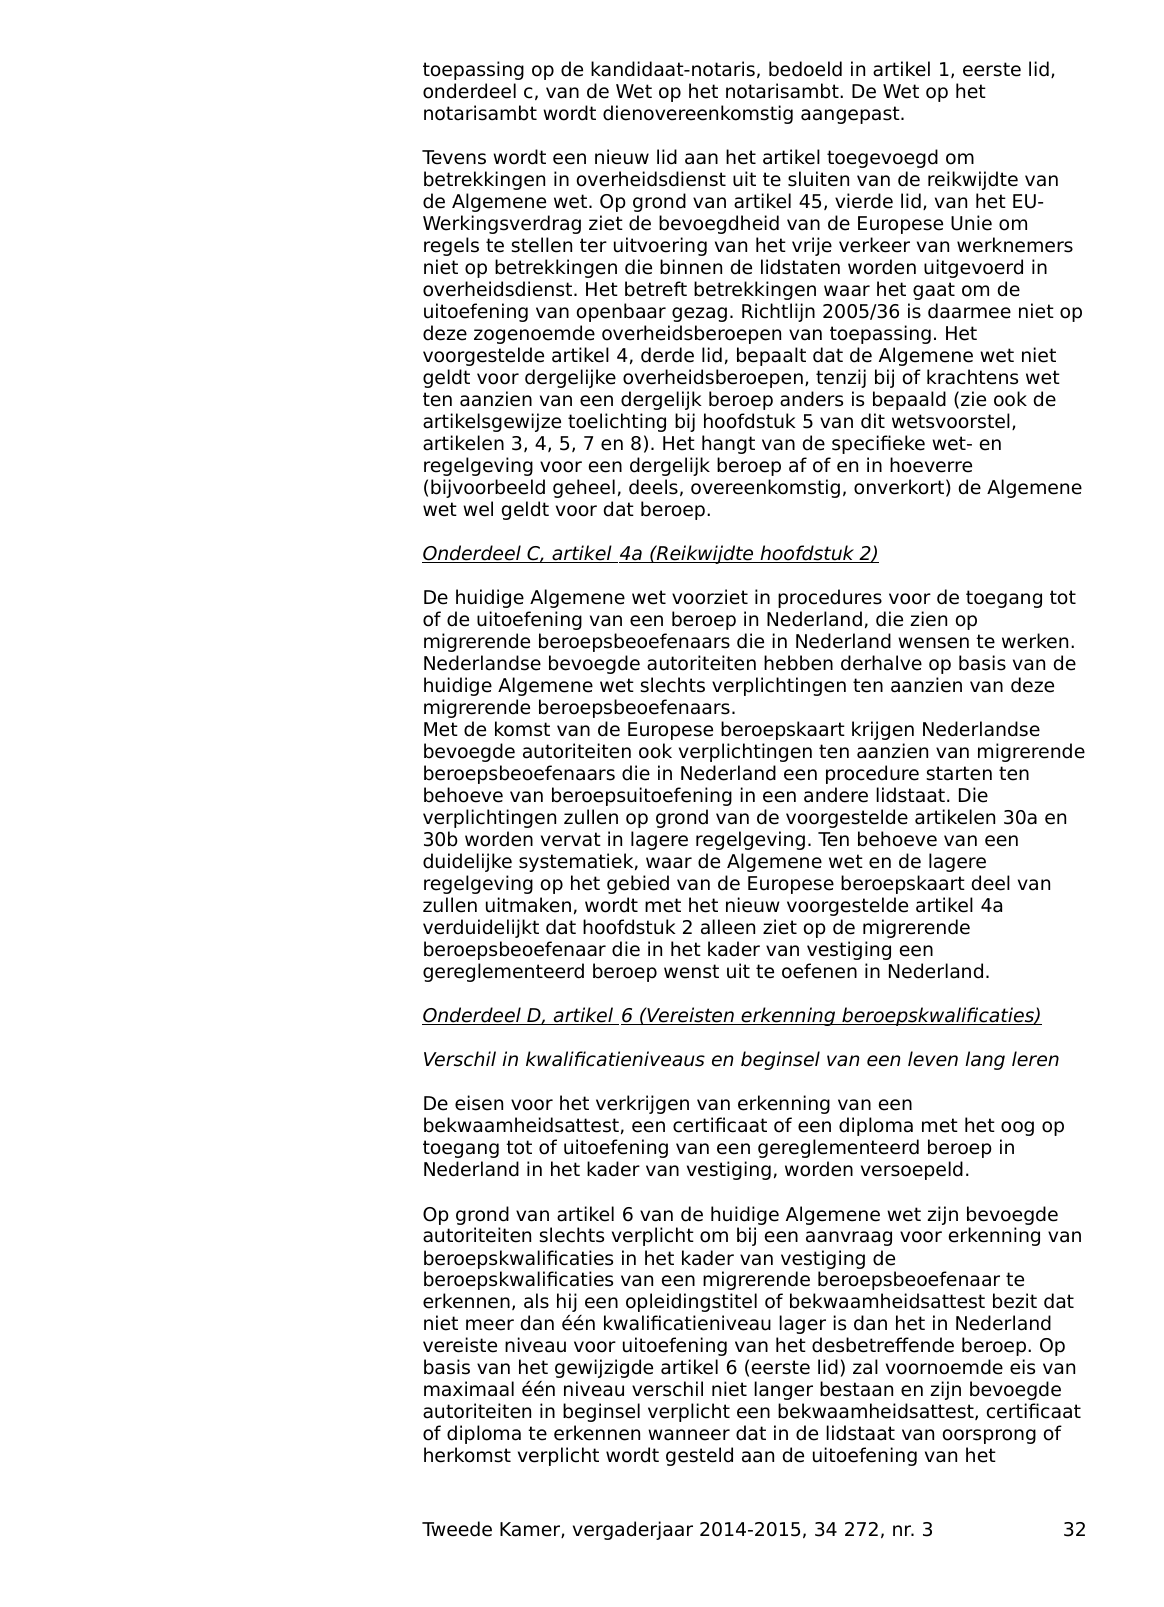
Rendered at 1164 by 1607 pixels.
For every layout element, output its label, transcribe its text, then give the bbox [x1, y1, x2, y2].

text Tevens wordt een nieuw lid aan het artikel toegevoegd om betrekkingen in overheidsdienst uit te sluiten van de reikwijdte van de Algemene wet. Op grond van artikel 45, vierde lid, van het EU-Werkingsverdrag ziet de bevoegdheid van de Europese Unie om regels te stellen ter uitvoering van het vrije verkeer van werknemers niet op betrekkingen die binnen de lidstaten worden uitgevoerd in overheidsdienst. Het betreft betrekkingen waar het gaat om de uitoefening van openbaar gezag. Richtlijn 2005/36 is daarmee niet op deze zogenoemde overheidsberoepen van toepassing. Het voorgestelde artikel 4, derde lid, bepaalt dat de Algemene wet niet geldt voor dergelijke overheidsberoepen, tenzij bij of krachtens wet ten aanzien van een dergelijk beroep anders is bepaald (zie ook de artikelsgewijze toelichting bij hoofdstuk 5 van dit wetsvoorstel, artikelen 3, 4, 5, 7 en 8). Het hangt van de specifieke wet- en regelgeving voor een dergelijk beroep af of en in hoeverre (bijvoorbeeld geheel, deels, overeenkomstig, onverkort) de Algemene wet wel geldt voor dat beroep. [422, 147, 1087, 521]
text De eisen voor het verkrijgen van erkenning van een bekwaamheidsattest, een certificaat of een diploma met het oog op toegang tot of uitoefening van een gereglementeerd beroep in Nederland in het kader van vestiging, worden versoepeld. [422, 1093, 1087, 1181]
subtitle Onderdeel C, artikel 4a (Reikwijdte hoofdstuk 2) [422, 543, 1087, 565]
text De huidige Algemene wet voorziet in procedures voor de toegang tot of de uitoefening van een beroep in Nederland, die zien op migrerende beroepsbeoefenaars die in Nederland wensen te werken. Nederlandse bevoegde autoriteiten hebben derhalve op basis van de huidige Algemene wet slechts verplichtingen ten aanzien van deze migrerende beroepsbeoefenaars. [422, 587, 1087, 719]
text Met de komst van de Europese beroepskaart krijgen Nederlandse bevoegde autoriteiten ook verplichtingen ten aanzien van migrerende beroepsbeoefenaars die in Nederland een procedure starten ten behoeve van beroepsuitoefening in een andere lidstaat. Die verplichtingen zullen op grond van de voorgestelde artikelen 30a en 30b worden vervat in lagere regelgeving. Ten behoeve van een duidelijke systematiek, waar de Algemene wet en de lagere regelgeving op het gebied van de Europese beroepskaart deel van zullen uitmaken, wordt met het nieuw voorgestelde artikel 4a verduidelijkt dat hoofdstuk 2 alleen ziet op de migrerende beroepsbeoefenaar die in het kader van vestiging een gereglementeerd beroep wenst uit te oefenen in Nederland. [422, 719, 1087, 983]
text toepassing op de kandidaat-notaris, bedoeld in artikel 1, eerste lid, onderdeel c, van de Wet op het notarisambt. De Wet op het notarisambt wordt dienovereenkomstig aangepast. [422, 59, 1087, 125]
subtitle Verschil in kwalificatieniveaus en beginsel van een leven lang leren [422, 1049, 1087, 1071]
text Op grond van artikel 6 van de huidige Algemene wet zijn bevoegde autoriteiten slechts verplicht om bij een aanvraag voor erkenning van beroepskwalificaties in het kader van vestiging de beroepskwalificaties van een migrerende beroepsbeoefenaar te erkennen, als hij een opleidingstitel of bekwaamheidsattest bezit dat niet meer dan één kwalificatieniveau lager is dan het in Nederland vereiste niveau voor uitoefening van het desbetreffende beroep. Op basis van het gewijzigde artikel 6 (eerste lid) zal voornoemde eis van maximaal één niveau verschil niet langer bestaan en zijn bevoegde autoriteiten in beginsel verplicht een bekwaamheidsattest, certificaat of diploma te erkennen wanneer dat in de lidstaat van oorsprong of herkomst verplicht wordt gesteld aan de uitoefening van het [422, 1203, 1087, 1467]
subtitle Onderdeel D, artikel 6 (Vereisten erkenning beroepskwalificaties) [422, 1005, 1087, 1027]
